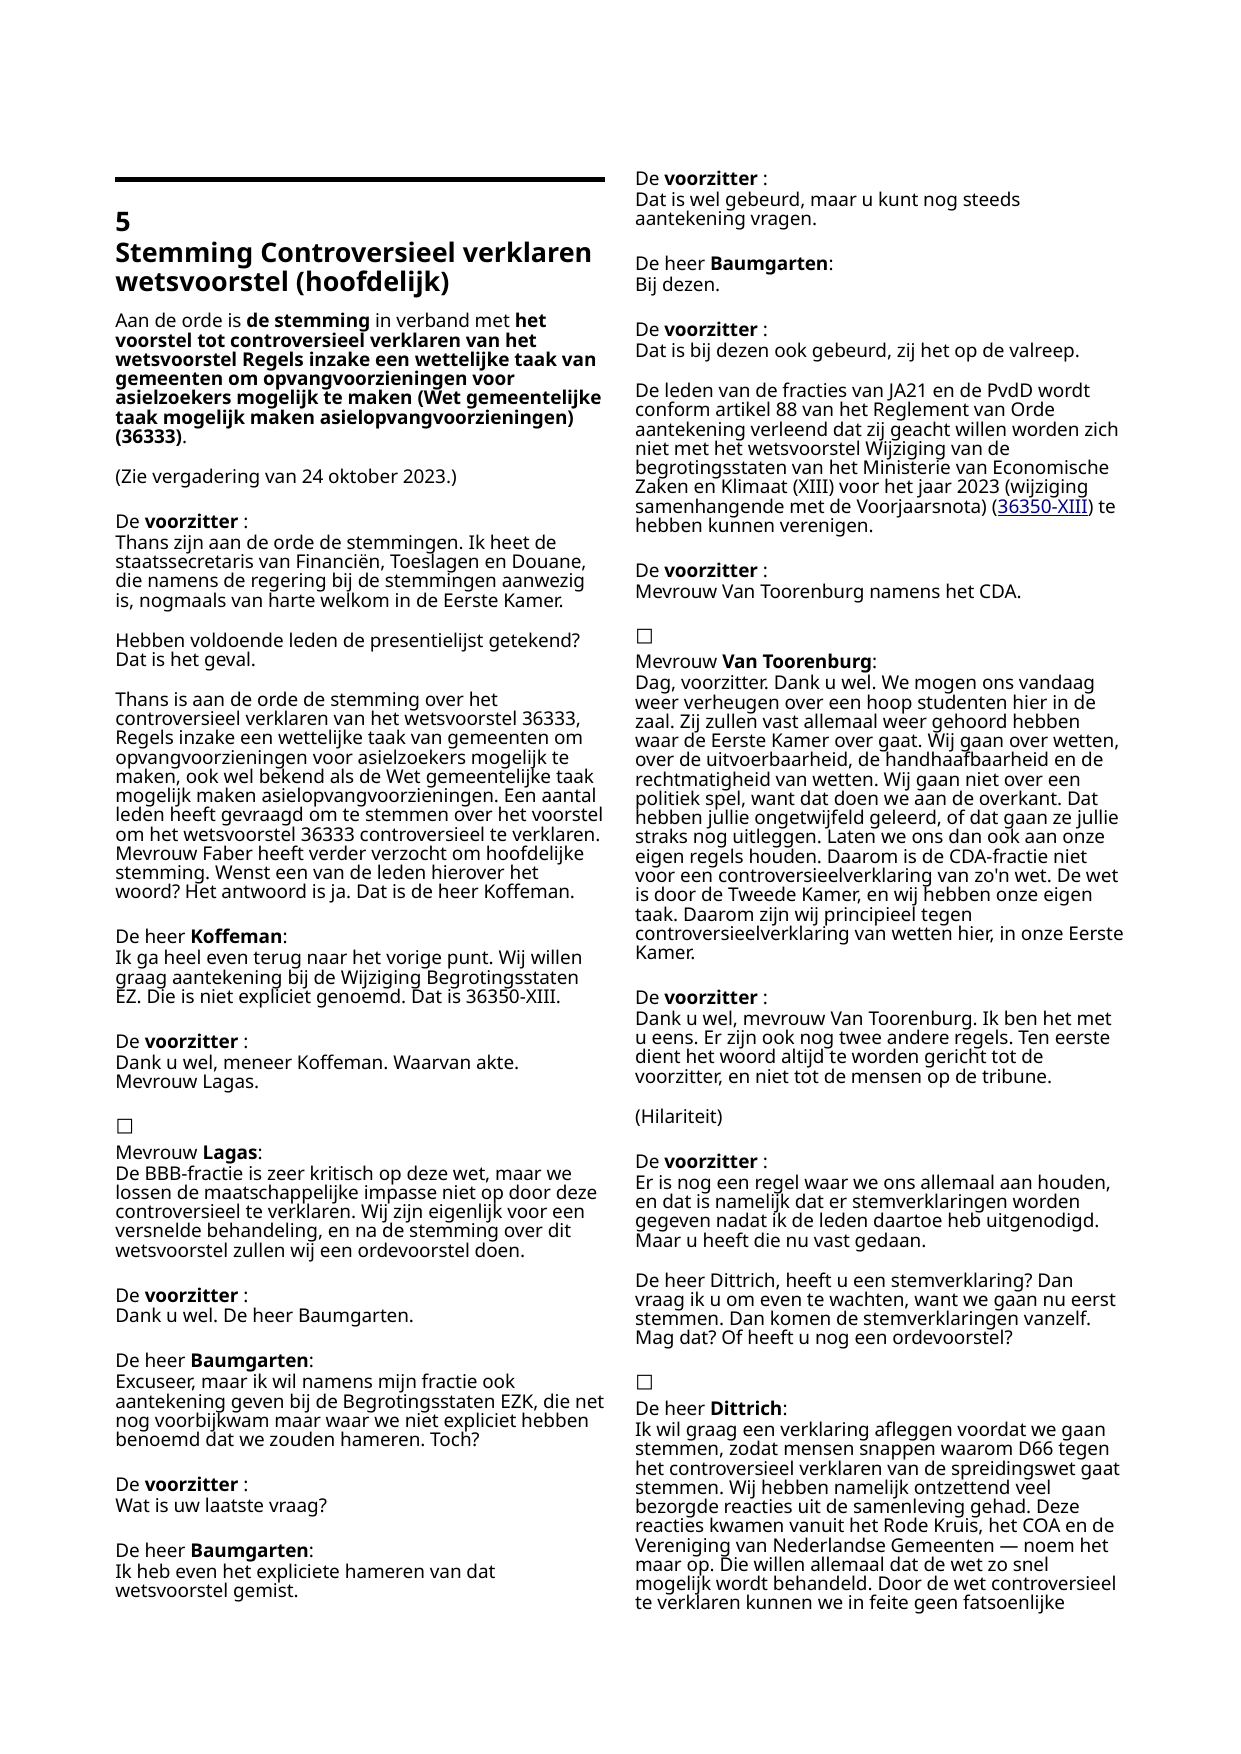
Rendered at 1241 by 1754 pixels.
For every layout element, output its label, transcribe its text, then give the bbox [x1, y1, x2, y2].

text Ik heb even het expliciete hameren van dat wetsvoorstel gemist. [115, 1563, 605, 1601]
text Dank u wel, meneer Koffeman. Waarvan akte. Mevrouw Lagas. [115, 1054, 605, 1092]
text De voorzitter : [115, 1028, 605, 1054]
text Mevrouw Lagas: [115, 1139, 605, 1164]
text De voorzitter : [635, 557, 1125, 583]
text De BBB-fractie is zeer kritisch op deze wet, maar we lossen de maatschappelijke impasse niet op door deze controversieel te verklaren. Wij zijn eigenlijk voor een versnelde behandeling, en na de stemming over dit wetsvoorstel zullen wij een ordevoorstel doen. [115, 1164, 605, 1261]
text Ik wil graag een verklaring afleggen voordat we gaan stemmen, zodat mensen snappen waarom D66 tegen het controversieel verklaren van de spreidingswet gaat stemmen. Wij hebben namelijk ontzettend veel bezorgde reacties uit de samenleving gehad. Deze reacties kwamen vanuit het Rode Kruis, het COA en de Vereniging van Nederlandse Gemeenten — noem het maar op. Die willen allemaal dat de wet zo snel mogelijk wordt behandeld. Door de wet controversieel te verklaren kunnen we in feite geen fatsoenlijke [635, 1421, 1125, 1614]
text De heer Dittrich, heeft u een stemverklaring? Dan vraag ik u om even te wachten, want we gaan nu eerst stemmen. Dan komen de stemverklaringen vanzelf. Mag dat? Of heeft u nog een ordevoorstel? [635, 1272, 1125, 1349]
text Excuseer, maar ik wil namens mijn fractie ook aantekening geven bij de Begrotingsstaten EZK, die net nog voorbijkwam maar waar we niet expliciet hebben benoemd dat we zouden hameren. Toch? [115, 1373, 605, 1450]
text ⬜ [635, 623, 1125, 649]
text Er is nog een regel waar we ons allemaal aan houden, en dat is namelijk dat er stemverklaringen worden gegeven nadat ik de leden daartoe heb uitgenodigd. Maar u heeft die nu vast gedaan. [635, 1174, 1125, 1251]
text De heer Dittrich: [635, 1395, 1125, 1421]
text Bij dezen. [635, 276, 1125, 295]
text De voorzitter : [115, 1471, 605, 1497]
text De voorzitter : [115, 508, 605, 534]
text Hebben voldoende leden de presentielijst getekend? Dat is het geval. [115, 632, 605, 670]
text De voorzitter : [635, 984, 1125, 1010]
text Mevrouw Van Toorenburg namens het CDA. [635, 583, 1125, 602]
text De heer Baumgarten: [635, 250, 1125, 276]
text (Hilariteit) [635, 1108, 1125, 1127]
text Dank u wel. De heer Baumgarten. [115, 1307, 605, 1327]
text Thans is aan de orde de stemming over het controversieel verklaren van het wetsvoorstel 36333, Regels inzake een wettelijke taak van gemeenten om opvangvoorzieningen voor asielzoekers mogelijk te maken, ook wel bekend als de Wet gemeentelijke taak mogelijk maken asielopvangvoorzieningen. Een aantal leden heeft gevraagd om te stemmen over het voorstel om het wetsvoorstel 36333 controversieel te verklaren. Mevrouw Faber heeft verder verzocht om hoofdelijke stemming. Wenst een van de leden hierover het woord? Het antwoord is ja. Dat is de heer Koffeman. [115, 691, 605, 903]
text De leden van de fracties van JA21 en de PvdD wordt conform artikel 88 van het Reglement van Orde aantekening verleend dat zij geacht willen worden zich niet met het wetsvoorstel Wijziging van de begrotingsstaten van het Ministerie van Economische Zaken en Klimaat (XIII) voor het jaar 2023 (wijziging samenhangende met de Voorjaarsnota) (36350-XIII) te hebben kunnen verenigen. [635, 382, 1125, 536]
text Ik ga heel even terug naar het vorige punt. Wij willen graag aantekening bij de Wijziging Begrotingsstaten EZ. Die is niet expliciet genoemd. Dat is 36350-XIII. [115, 949, 605, 1007]
text Dat is bij dezen ook gebeurd, zij het op de valreep. [635, 342, 1125, 361]
text Stemming Controversieel verklaren wetsvoorstel (hoofdelijk) [115, 239, 605, 312]
text Thans zijn aan de orde de stemmingen. Ik heet de staatssecretaris van Financiën, Toeslagen en Douane, die namens de regering bij de stemmingen aanwezig is, nogmaals van harte welkom in de Eerste Kamer. [115, 534, 605, 611]
text ⬜ [115, 1113, 605, 1139]
text Wat is uw laatste vraag? [115, 1497, 605, 1516]
text De voorzitter : [635, 316, 1125, 342]
text De voorzitter : [115, 1282, 605, 1307]
text Dank u wel, mevrouw Van Toorenburg. Ik ben het met u eens. Er zijn ook nog twee andere regels. Ten eerste dient het woord altijd te worden gericht tot de voorzitter, en niet tot de mensen op de tribune. [635, 1010, 1125, 1087]
text 5 [115, 203, 605, 239]
text De heer Koffeman: [115, 924, 605, 949]
text ⬜ [635, 1369, 1125, 1395]
text De voorzitter : [635, 1148, 1125, 1174]
text Dat is wel gebeurd, maar u kunt nog steeds aantekening vragen. [635, 191, 1125, 229]
text De heer Baumgarten: [115, 1537, 605, 1563]
text De voorzitter : [635, 165, 1125, 191]
text Aan de orde is de stemming in verband met het voorstel tot controversieel verklaren van het wetsvoorstel Regels inzake een wettelijke taak van gemeenten om opvangvoorzieningen voor asielzoekers mogelijk te maken (Wet gemeentelijke taak mogelijk maken asielopvangvoorzieningen) (36333). [115, 312, 605, 447]
text Dag, voorzitter. Dank u wel. We mogen ons vandaag weer verheugen over een hoop studenten hier in de zaal. Zij zullen vast allemaal weer gehoord hebben waar de Eerste Kamer over gaat. Wij gaan over wetten, over de uitvoerbaarheid, de handhaafbaarheid en de rechtmatigheid van wetten. Wij gaan niet over een politiek spel, want dat doen we aan de overkant. Dat hebben jullie ongetwijfeld geleerd, of dat gaan ze jullie straks nog uitleggen. Laten we ons dan ook aan onze eigen regels houden. Daarom is de CDA-fractie niet voor een controversieelverklaring van zo'n wet. De wet is door de Tweede Kamer, en wij hebben onze eigen taak. Daarom zijn wij principieel tegen controversieelverklaring van wetten hier, in onze Eerste Kamer. [635, 674, 1125, 963]
text Mevrouw Van Toorenburg: [635, 649, 1125, 674]
text De heer Baumgarten: [115, 1348, 605, 1373]
text (Zie vergadering van 24 oktober 2023.) [115, 468, 605, 487]
